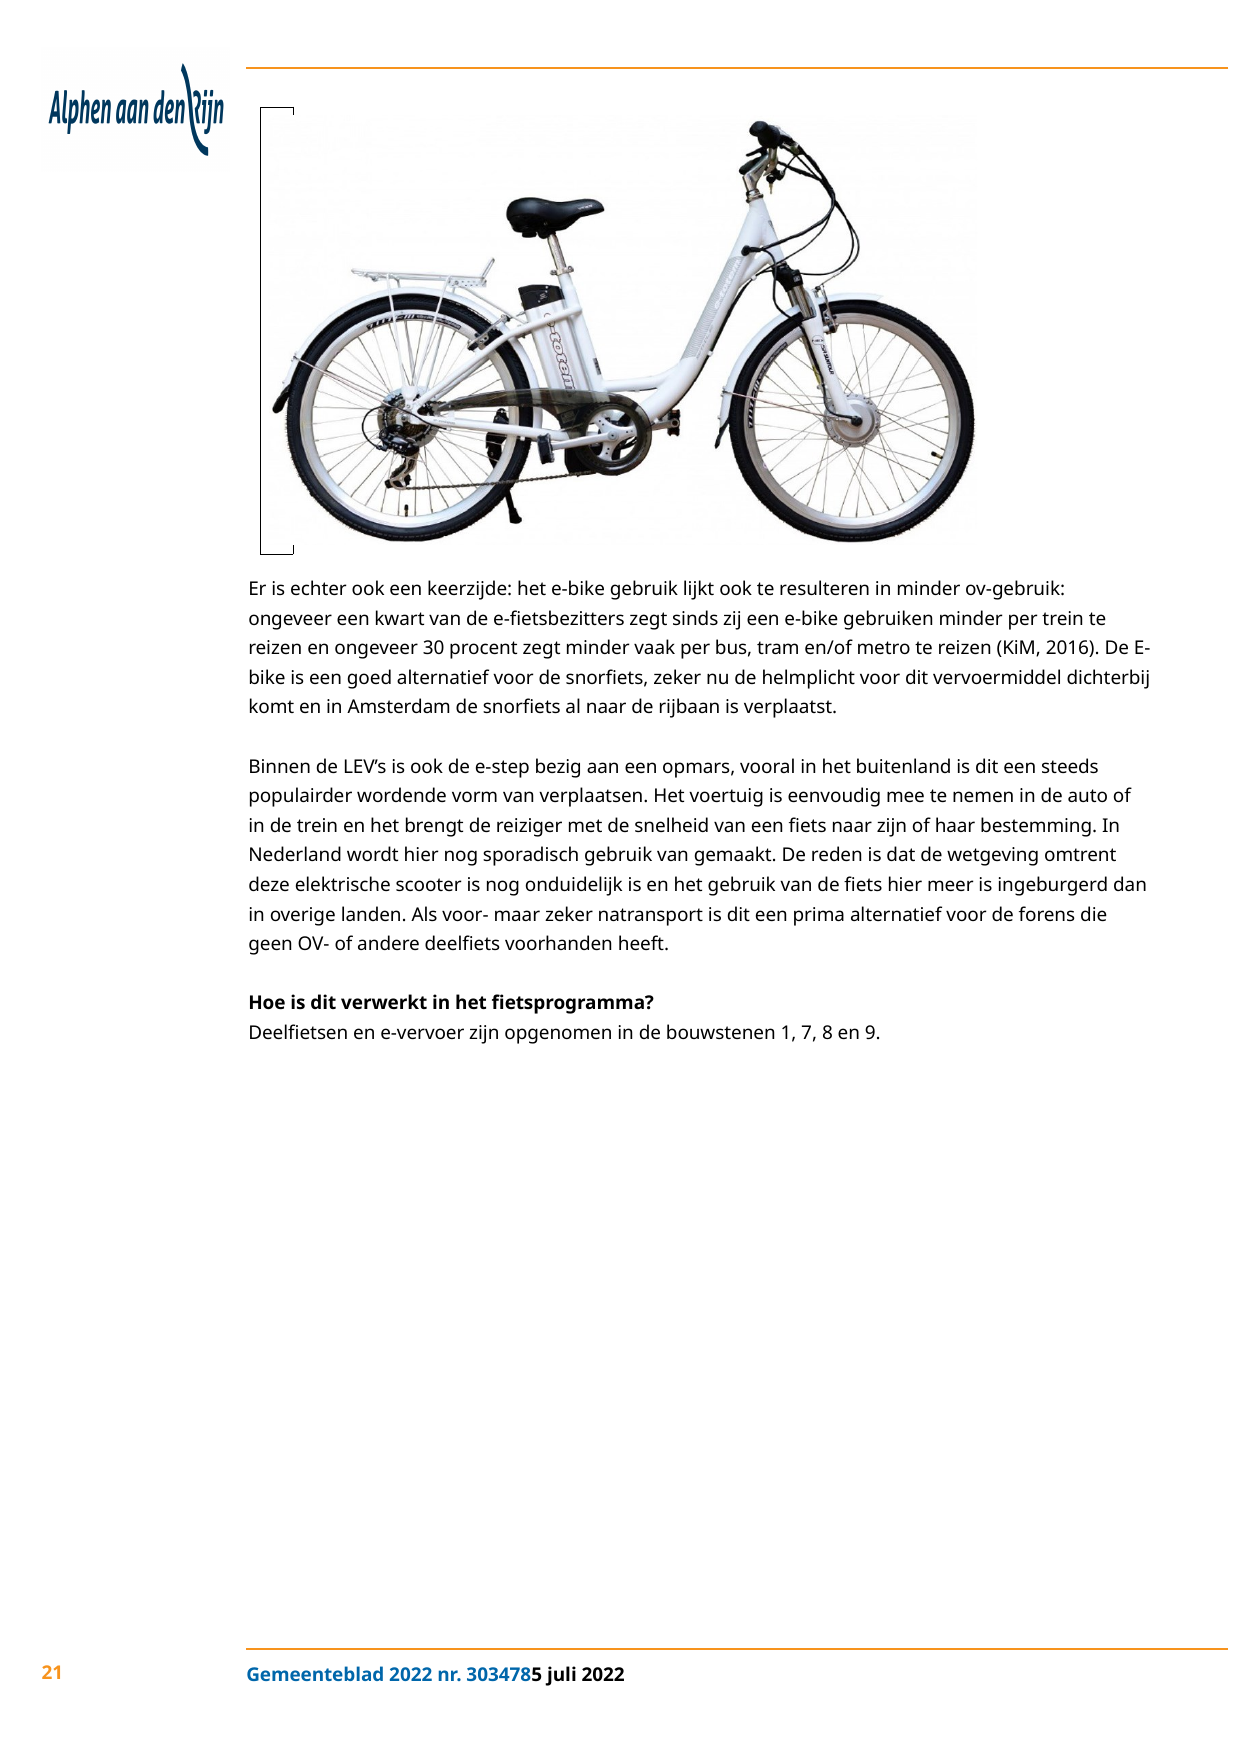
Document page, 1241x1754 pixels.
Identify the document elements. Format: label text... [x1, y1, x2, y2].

text Er is echter ook een keerzijde: het e-bike gebruik lijkt ook te resulteren in minder ov-gebruik: ongeveer een kwart van de e-fietsbezitters zegt sinds zij een e-bike gebruiken minder per trein te reizen en ongeveer 30 procent zegt minder vaak per bus, tram en/of metro te reizen (KiM, 2016). De E-bike is een goed alternatief voor de snorfiets, zeker nu de helmplicht voor dit vervoermiddel dichterbij komt en in Amsterdam de snorfiets al naar de rijbaan is verplaatst. [248, 575, 1152, 719]
text Deelfietsen en e-vervoer zijn opgenomen in de bouwstenen 1, 7, 8 en 9. [248, 1019, 1152, 1045]
picture [41, 47, 231, 172]
text Hoe is dit verwerkt in het fietsprogramma? [248, 989, 1152, 1015]
picture [268, 115, 978, 545]
text Binnen de LEV’s is ook de e-step bezig aan een opmars, vooral in het buitenland is dit een steeds populairder wordende vorm van verplaatsen. Het voertuig is eenvoudig mee te nemen in de auto of in de trein en het brengt de reiziger met de snelheid van een fiets naar zijn of haar bestemming. In Nederland wordt hier nog sporadisch gebruik van gemaakt. De reden is dat de wetgeving omtrent deze elektrische scooter is nog onduidelijk is en het gebruik van de fiets hier meer is ingeburgerd dan in overige landen. Als voor- maar zeker natransport is dit een prima alternatief voor de forens die geen OV- of andere deelfiets voorhanden heeft. [248, 753, 1152, 956]
